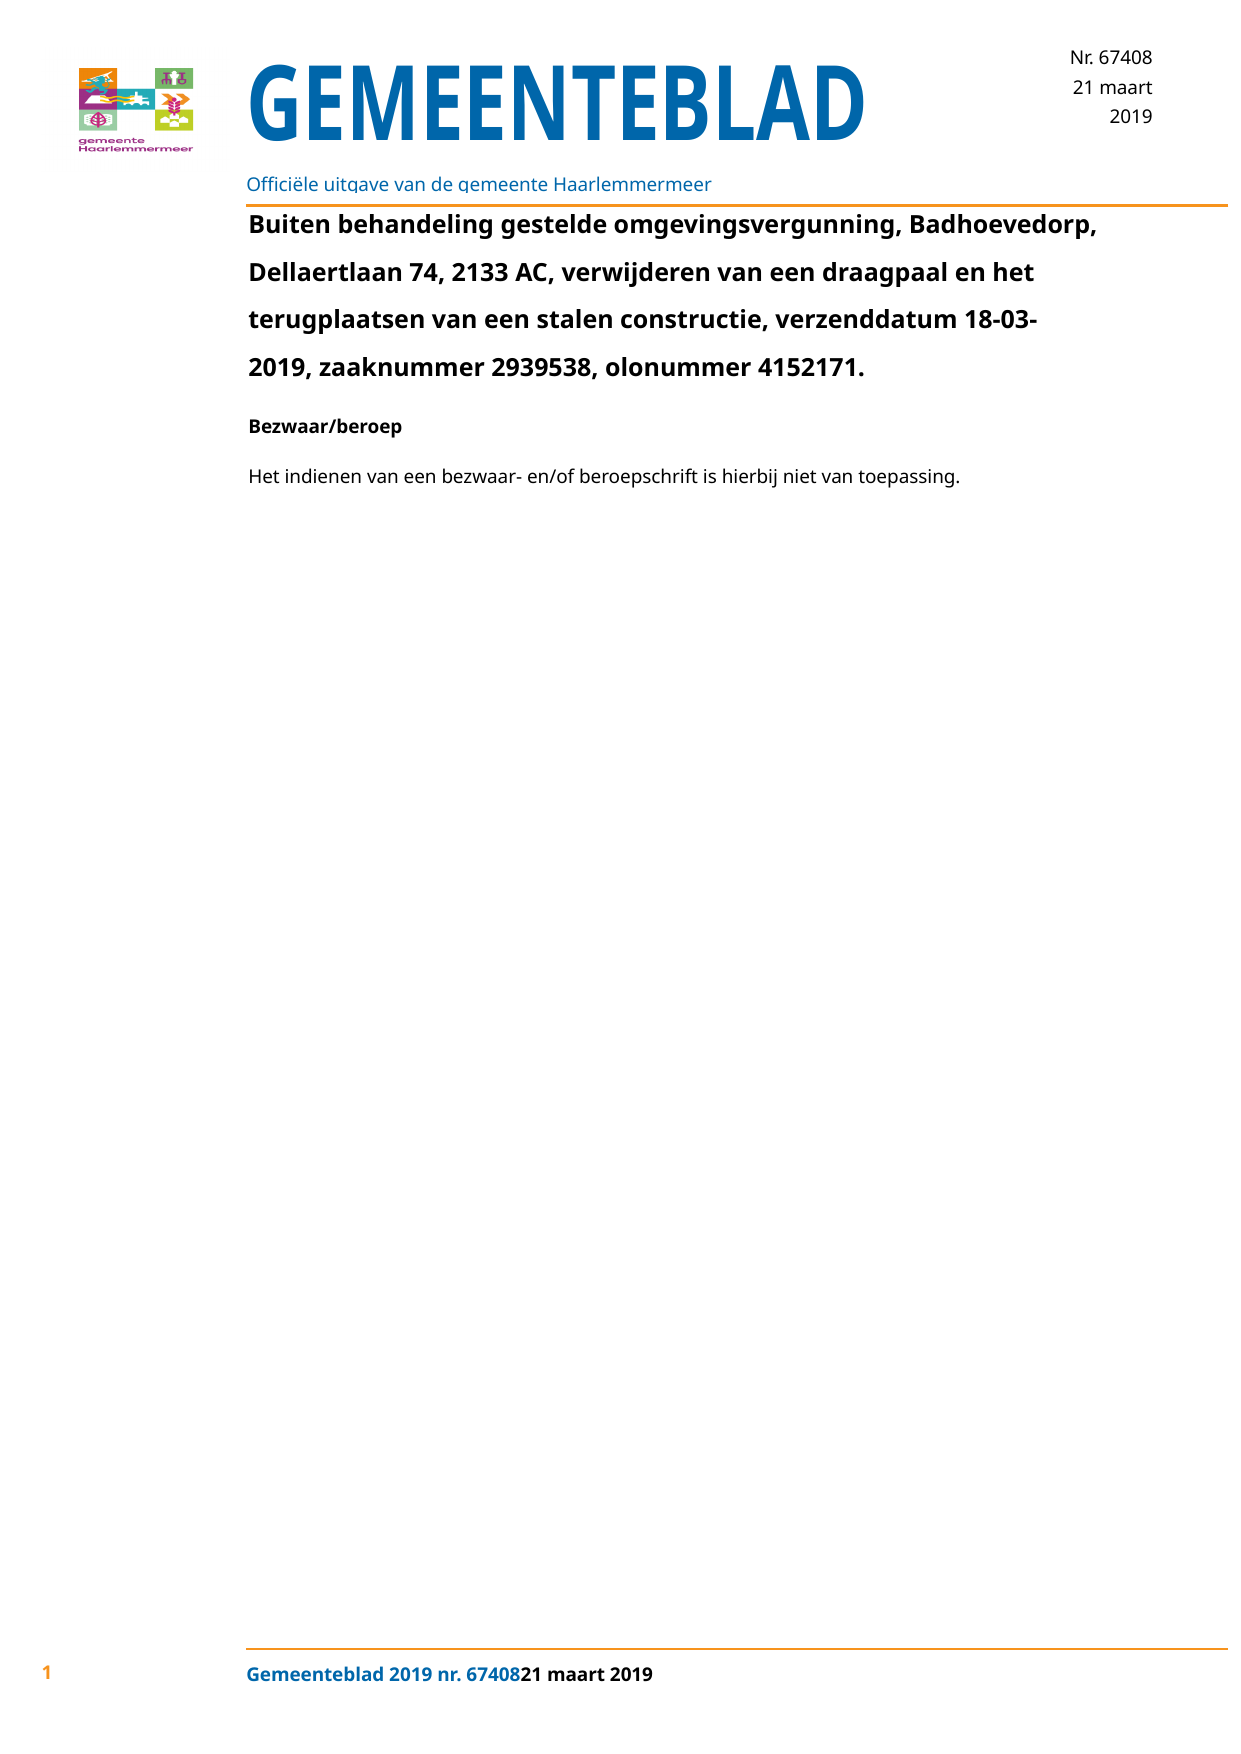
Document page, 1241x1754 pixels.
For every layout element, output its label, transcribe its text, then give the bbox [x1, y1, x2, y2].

text Buiten behandeling gestelde omgevingsvergunning, Badhoevedorp, Dellaertlaan 74, 2133 AC, verwijderen van een draagpaal en het terugplaatsen van een stalen constructie, verzenddatum 18-03-2019, zaaknummer 2939538, olonummer 4152171. [248, 207, 1152, 384]
picture [41, 47, 231, 172]
text Bezwaar/beroep [248, 413, 1152, 439]
text Het indienen van een bezwaar- en/of beroepschrift is hierbij niet van toepassing. [248, 463, 1152, 489]
